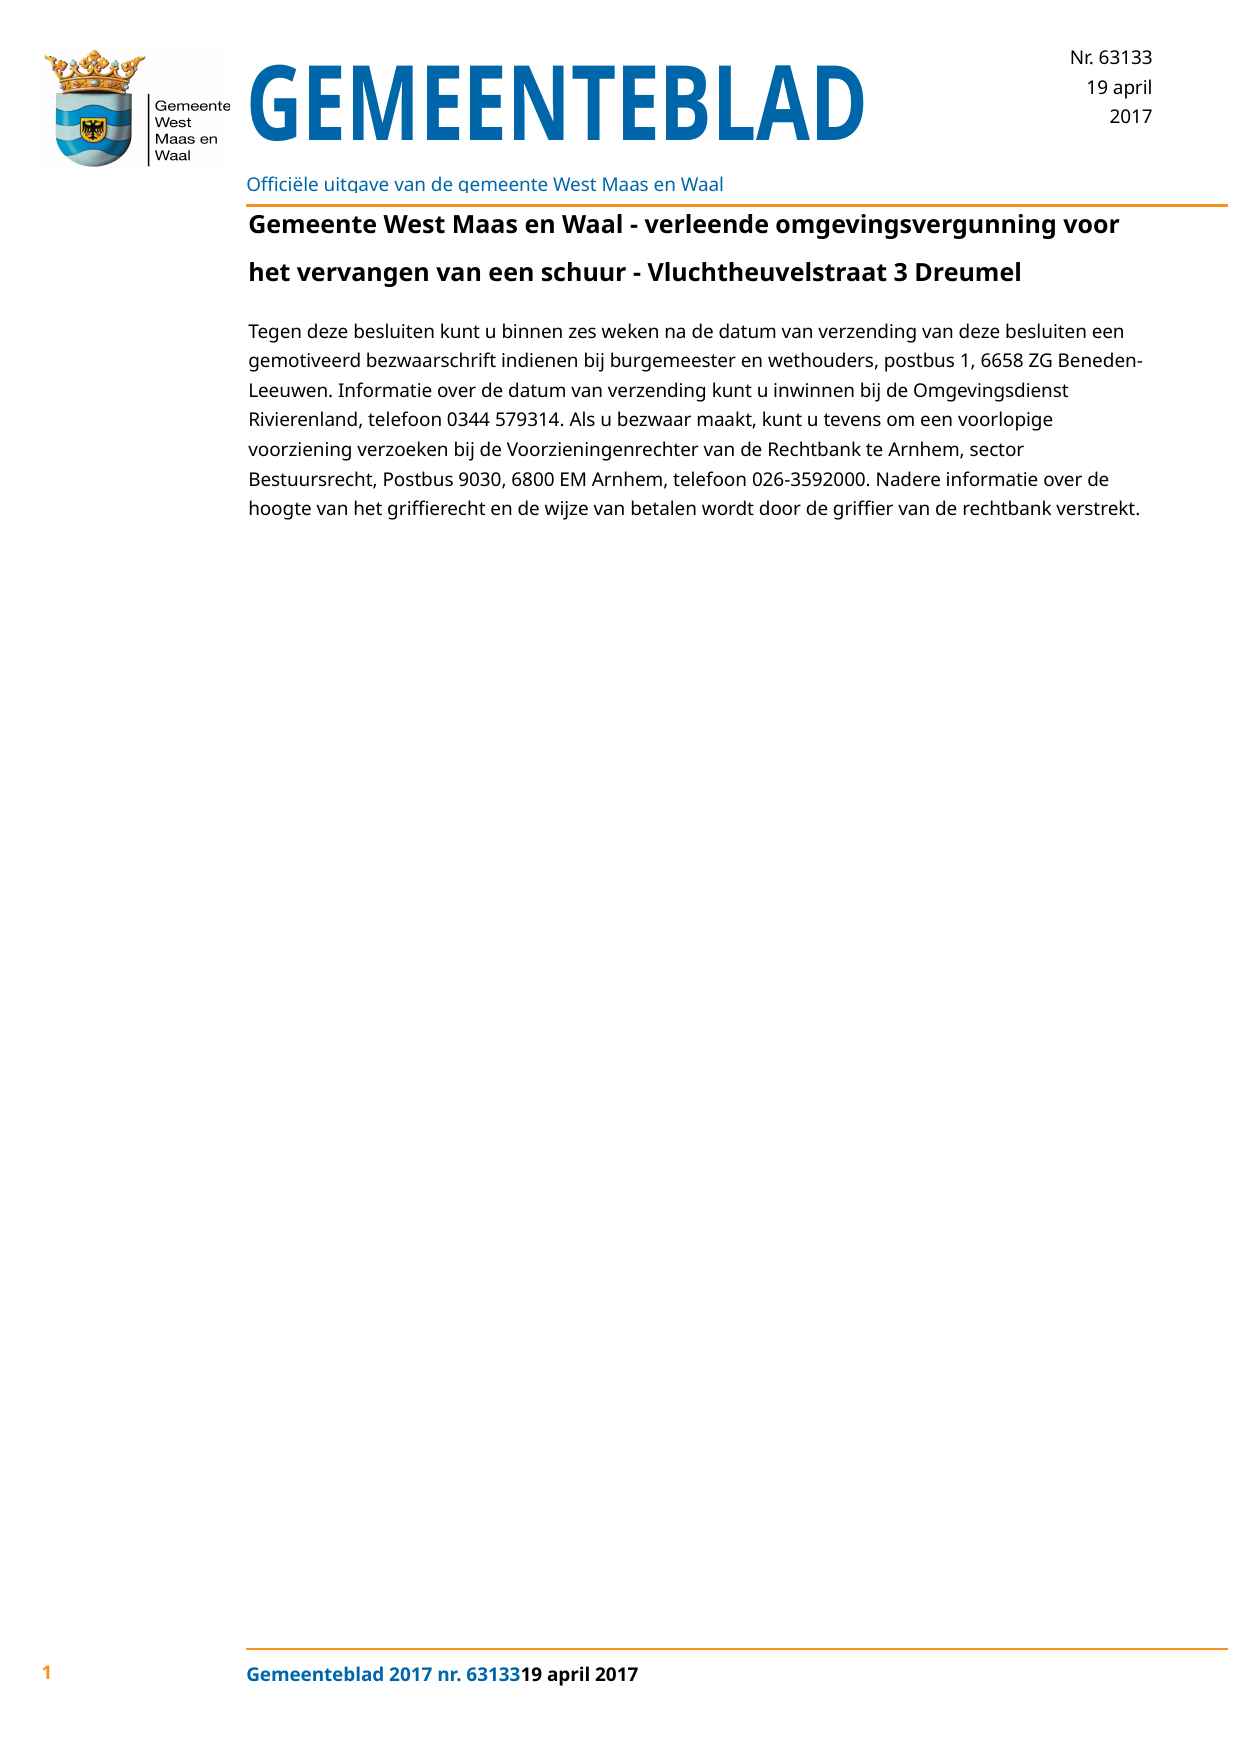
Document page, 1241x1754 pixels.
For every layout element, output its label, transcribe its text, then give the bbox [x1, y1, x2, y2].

picture [41, 47, 231, 172]
text Gemeente West Maas en Waal - verleende omgevingsvergunning voor het vervangen van een schuur - Vluchtheuvelstraat 3 Dreumel [248, 207, 1152, 288]
text Tegen deze besluiten kunt u binnen zes weken na de datum van verzending van deze besluiten een gemotiveerd bezwaarschrift indienen bij burgemeester en wethouders, postbus 1, 6658 ZG Beneden-Leeuwen. Informatie over de datum van verzending kunt u inwinnen bij de Omgevingsdienst Rivierenland, telefoon 0344 579314. Als u bezwaar maakt, kunt u tevens om een voorlopige voorziening verzoeken bij de Voorzieningenrechter van de Rechtbank te Arnhem, sector Bestuursrecht, Postbus 9030, 6800 EM Arnhem, telefoon 026-3592000. Nadere informatie over de hoogte van het griffierecht en de wijze van betalen wordt door de griffier van de rechtbank verstrekt. [248, 318, 1152, 521]
